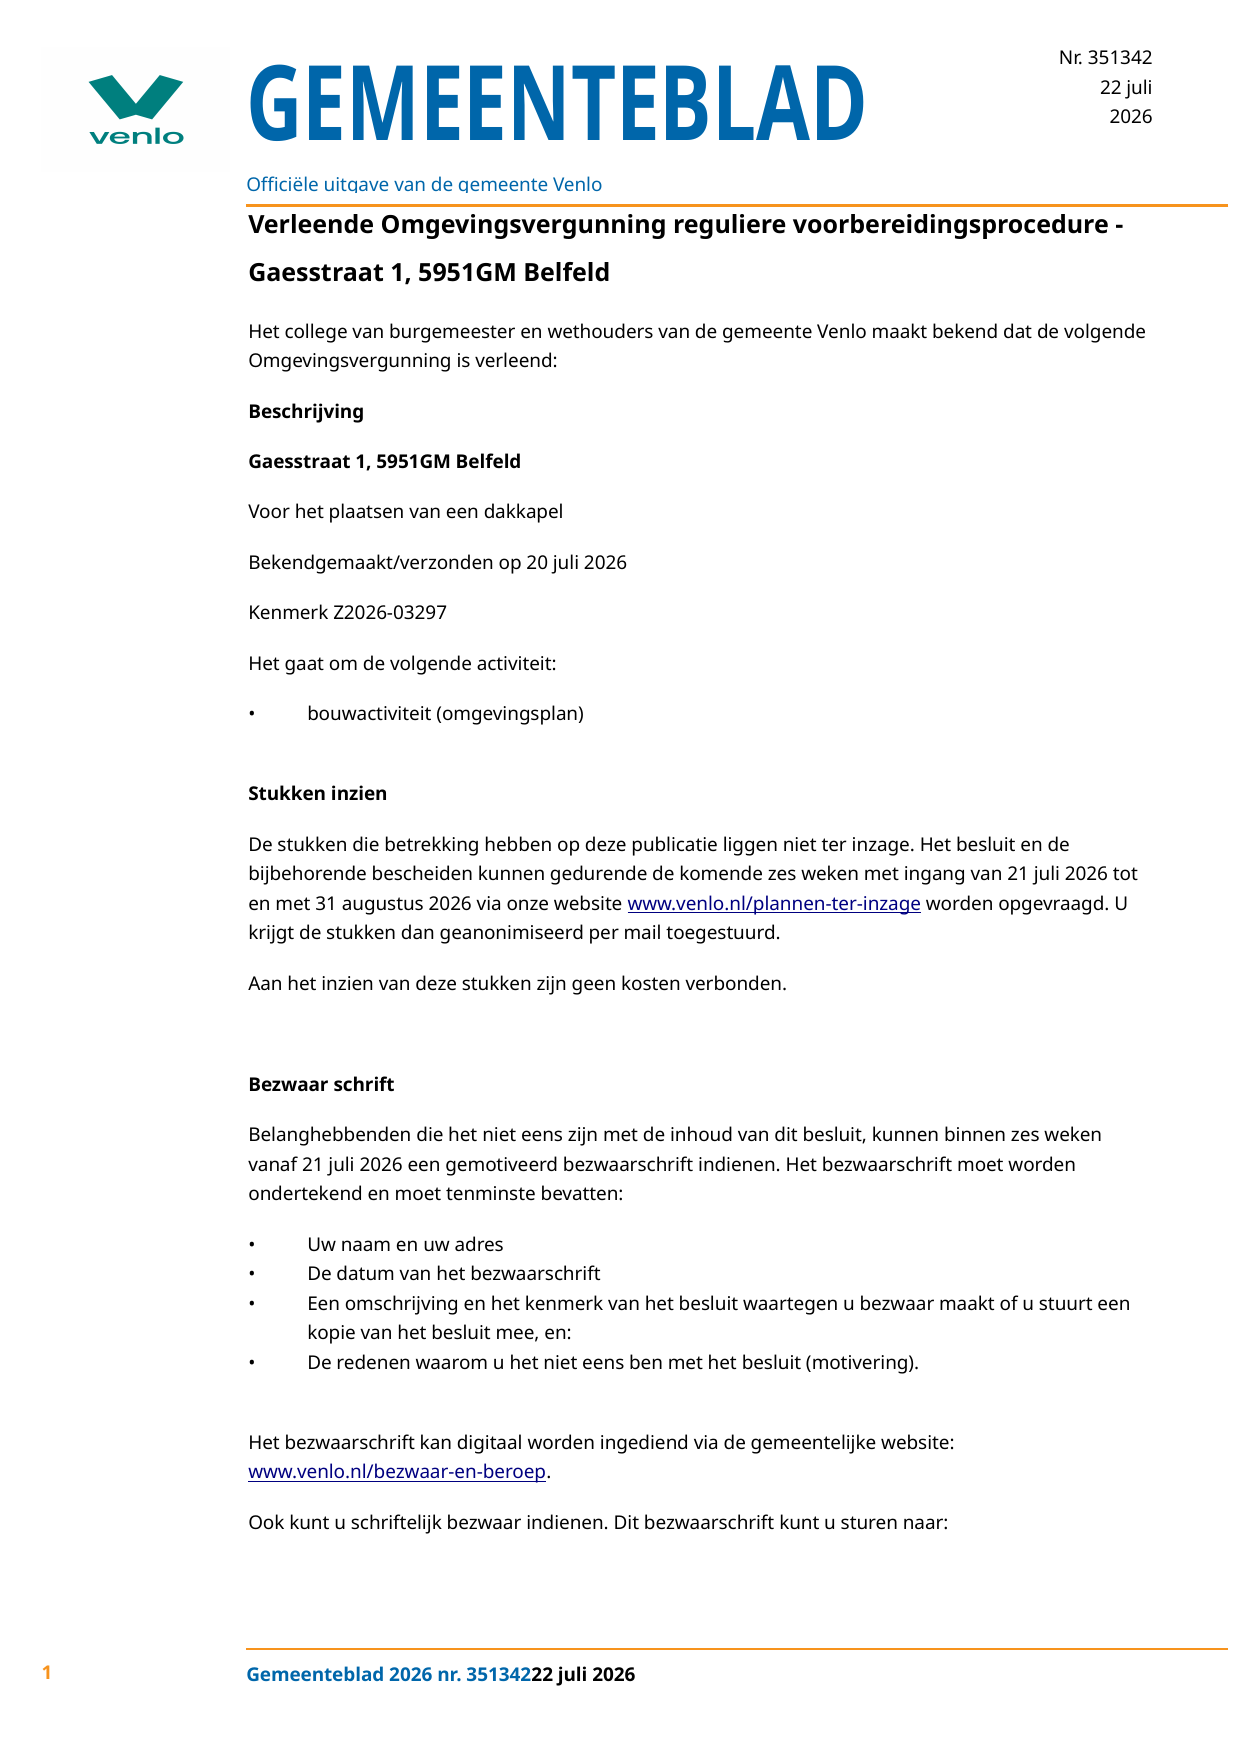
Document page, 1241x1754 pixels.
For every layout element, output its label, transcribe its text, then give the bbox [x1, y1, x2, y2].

text Ook kunt u schriftelijk bezwaar indienen. Dit bezwaarschrift kunt u sturen naar: [248, 1509, 1152, 1535]
text De stukken die betrekking hebben op deze publicatie liggen niet ter inzage. Het besluit en de bijbehorende bescheiden kunnen gedurende de komende zes weken met ingang van 21 juli 2026 tot en met 31 augustus 2026 via onze website www.venlo.nl/plannen-ter-inzage worden opgevraagd. U krijgt de stukken dan geanonimiseerd per mail toegestuurd. [248, 831, 1152, 945]
list De datum van het bezwaarschrift [248, 1260, 1152, 1286]
text Gaesstraat 1, 5951GM Belfeld [248, 448, 1152, 474]
text Voor het plaatsen van een dakkapel [248, 499, 1152, 524]
text Het gaat om de volgende activiteit: [248, 650, 1152, 676]
text Beschrijving [248, 398, 1152, 424]
list Een omschrijving en het kenmerk van het besluit waartegen u bezwaar maakt of u stuurt een kopie van het besluit mee, en: [248, 1290, 1152, 1345]
text Het college van burgemeester en wethouders van de gemeente Venlo maakt bekend dat de volgende Omgevingsvergunning is verleend: [248, 318, 1152, 373]
list De redenen waarom u het niet eens ben met het besluit (motivering). [248, 1349, 1152, 1375]
text Bekendgemaakt/verzonden op 20 juli 2026 [248, 549, 1152, 575]
text Belanghebbenden die het niet eens zijn met de inhoud van dit besluit, kunnen binnen zes weken vanaf 21 juli 2026 een gemotiveerd bezwaarschrift indienen. Het bezwaarschrift moet worden ondertekend en moet tenminste bevatten: [248, 1121, 1152, 1206]
text Aan het inzien van deze stukken zijn geen kosten verbonden. [248, 970, 1152, 996]
list bouwactiviteit (omgevingsplan) [248, 700, 1152, 726]
list Uw naam en uw adres [248, 1231, 1152, 1257]
text Kenmerk Z2026-03297 [248, 599, 1152, 625]
text Verleende Omgevingsvergunning reguliere voorbereidingsprocedure - Gaesstraat 1, 5951GM Belfeld [248, 207, 1152, 288]
text Het bezwaarschrift kan digitaal worden ingediend via de gemeentelijke website: www.venlo.nl/bezwaar-en-beroep. [248, 1429, 1152, 1484]
text Bezwaar schrift [248, 1071, 1152, 1097]
picture [41, 47, 231, 172]
text Stukken inzien [248, 780, 1152, 806]
